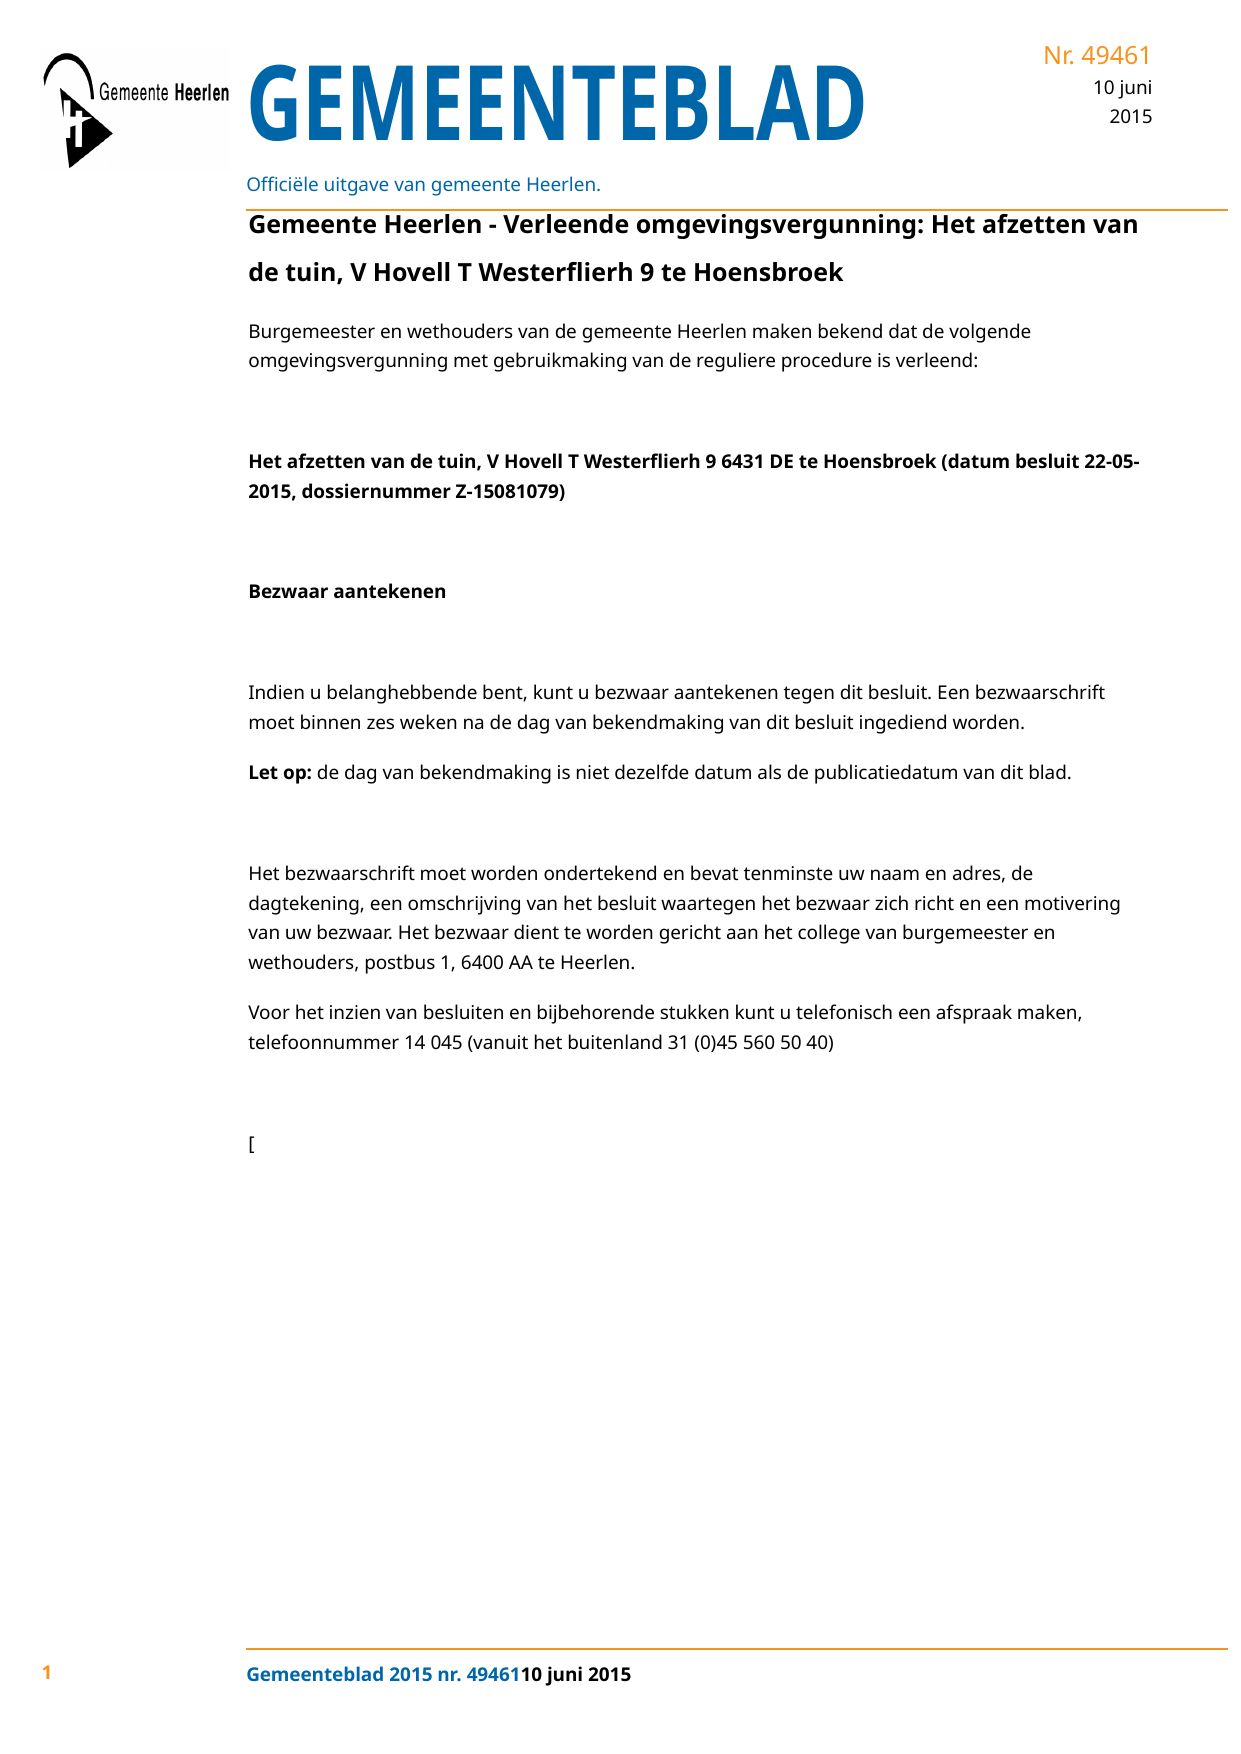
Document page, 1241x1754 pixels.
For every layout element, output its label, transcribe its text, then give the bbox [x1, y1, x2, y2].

text [ [248, 1130, 1152, 1156]
text Let op: de dag van bekendmaking is niet dezelfde datum als de publicatiedatum van dit blad. [248, 759, 1152, 785]
picture [41, 47, 231, 172]
text Bezwaar aantekenen [248, 579, 1152, 604]
text Het bezwaarschrift moet worden ondertekend en bevat tenminste uw naam en adres, de dagtekening, een omschrijving van het besluit waartegen het bezwaar zich richt en een motivering van uw bezwaar. Het bezwaar dient te worden gericht aan het college van burgemeester en wethouders, postbus 1, 6400 AA te Heerlen. [248, 860, 1152, 975]
text Gemeente Heerlen - Verleende omgevingsvergunning: Het afzetten van de tuin, V Hovell T Westerflierh 9 te Hoensbroek [248, 211, 1152, 288]
text Voor het inzien van besluiten en bijbehorende stukken kunt u telefonisch een afspraak maken, telefoonnummer 14 045 (vanuit het buitenland 31 (0)45 560 50 40) [248, 999, 1152, 1055]
text Burgemeester en wethouders van de gemeente Heerlen maken bekend dat de volgende omgevingsvergunning met gebruikmaking van de reguliere procedure is verleend: [248, 318, 1152, 373]
text Indien u belanghebbende bent, kunt u bezwaar aantekenen tegen dit besluit. Een bezwaarschrift moet binnen zes weken na de dag van bekendmaking van dit besluit ingediend worden. [248, 679, 1152, 735]
text Het afzetten van de tuin, V Hovell T Westerflierh 9 6431 DE te Hoensbroek (datum besluit 22-05-2015, dossiernummer Z-15081079) [248, 448, 1152, 504]
